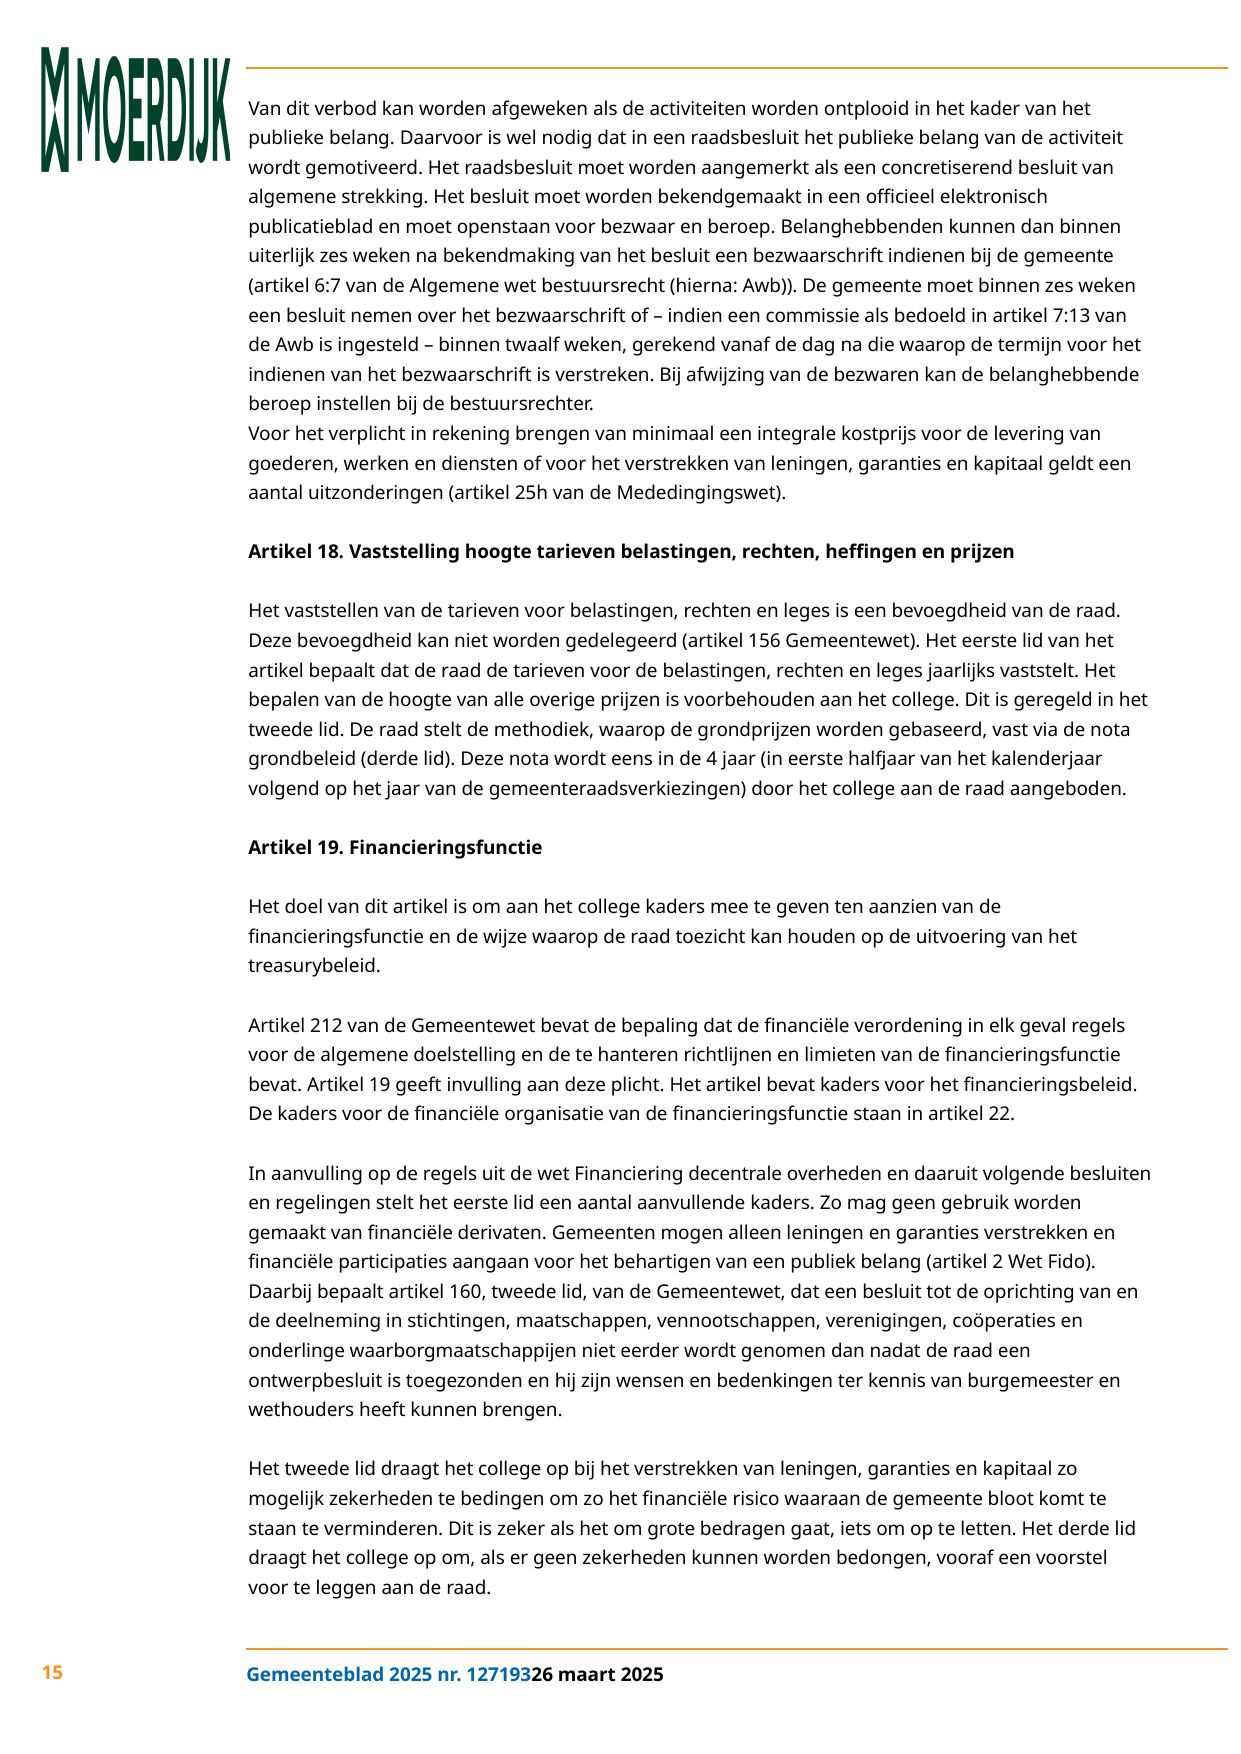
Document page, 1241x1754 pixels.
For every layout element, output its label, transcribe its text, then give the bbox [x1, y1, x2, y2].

text In aanvulling op de regels uit de wet Financiering decentrale overheden en daaruit volgende besluiten en regelingen stelt het eerste lid een aantal aanvullende kaders. Zo mag geen gebruik worden gemaakt van financiële derivaten. Gemeenten mogen alleen leningen en garanties verstrekken en financiële participaties aangaan voor het behartigen van een publiek belang (artikel 2 Wet Fido). Daarbij bepaalt artikel 160, tweede lid, van de Gemeentewet, dat een besluit tot de oprichting van en de deelneming in stichtingen, maatschappen, vennootschappen, verenigingen, coöperaties en onderlinge waarborgmaatschappijen niet eerder wordt genomen dan nadat de raad een ontwerpbesluit is toegezonden en hij zijn wensen en bedenkingen ter kennis van burgemeester en wethouders heeft kunnen brengen. [248, 1160, 1152, 1422]
text Artikel 18. Vaststelling hoogte tarieven belastingen, rechten, heffingen en prijzen [248, 538, 1152, 564]
text Voor het verplicht in rekening brengen van minimaal een integrale kostprijs voor de levering van goederen, werken en diensten of voor het verstrekken van leningen, garanties en kapitaal geldt een aantal uitzonderingen (artikel 25h van de Mededingingswet). [248, 420, 1152, 505]
picture [41, 47, 231, 172]
text Het vaststellen van de tarieven voor belastingen, rechten en leges is een bevoegdheid van de raad. Deze bevoegdheid kan niet worden gedelegeerd (artikel 156 Gemeentewet). Het eerste lid van het artikel bepaalt dat de raad de tarieven voor de belastingen, rechten en leges jaarlijks vaststelt. Het bepalen van de hoogte van alle overige prijzen is voorbehouden aan het college. Dit is geregeld in het tweede lid. De raad stelt de methodiek, waarop de grondprijzen worden gebaseerd, vast via de nota grondbeleid (derde lid). Deze nota wordt eens in de 4 jaar (in eerste halfjaar van het kalenderjaar volgend op het jaar van de gemeenteraadsverkiezingen) door het college aan de raad aangeboden. [248, 598, 1152, 801]
text Artikel 19. Financieringsfunctie [248, 834, 1152, 860]
text Het tweede lid draagt het college op bij het verstrekken van leningen, garanties en kapitaal zo mogelijk zekerheden te bedingen om zo het financiële risico waaraan de gemeente bloot komt te staan te verminderen. Dit is zeker als het om grote bedragen gaat, iets om op te letten. Het derde lid draagt het college op om, als er geen zekerheden kunnen worden bedongen, vooraf een voorstel voor te leggen aan de raad. [248, 1456, 1152, 1600]
text Het doel van dit artikel is om aan het college kaders mee te geven ten aanzien van de financieringsfunctie en de wijze waarop de raad toezicht kan houden op de uitvoering van het treasurybeleid. [248, 893, 1152, 978]
text Van dit verbod kan worden afgeweken als de activiteiten worden ontplooid in het kader van het publieke belang. Daarvoor is wel nodig dat in een raadsbesluit het publieke belang van de activiteit wordt gemotiveerd. Het raadsbesluit moet worden aangemerkt als een concretiserend besluit van algemene strekking. Het besluit moet worden bekendgemaakt in een officieel elektronisch publicatieblad en moet openstaan voor bezwaar en beroep. Belanghebbenden kunnen dan binnen uiterlijk zes weken na bekendmaking van het besluit een bezwaarschrift indienen bij de gemeente (artikel 6:7 van de Algemene wet bestuursrecht (hierna: Awb)). De gemeente moet binnen zes weken een besluit nemen over het bezwaarschrift of – indien een commissie als bedoeld in artikel 7:13 van de Awb is ingesteld – binnen twaalf weken, gerekend vanaf de dag na die waarop de termijn voor het indienen van het bezwaarschrift is verstreken. Bij afwijzing van de bezwaren kan de belanghebbende beroep instellen bij de bestuursrechter. [248, 95, 1152, 416]
text Artikel 212 van de Gemeentewet bevat de bepaling dat de financiële verordening in elk geval regels voor de algemene doelstelling en de te hanteren richtlijnen en limieten van de financieringsfunctie bevat. Artikel 19 geeft invulling aan deze plicht. Het artikel bevat kaders voor het financieringsbeleid. De kaders voor de financiële organisatie van de financieringsfunctie staan in artikel 22. [248, 1012, 1152, 1126]
